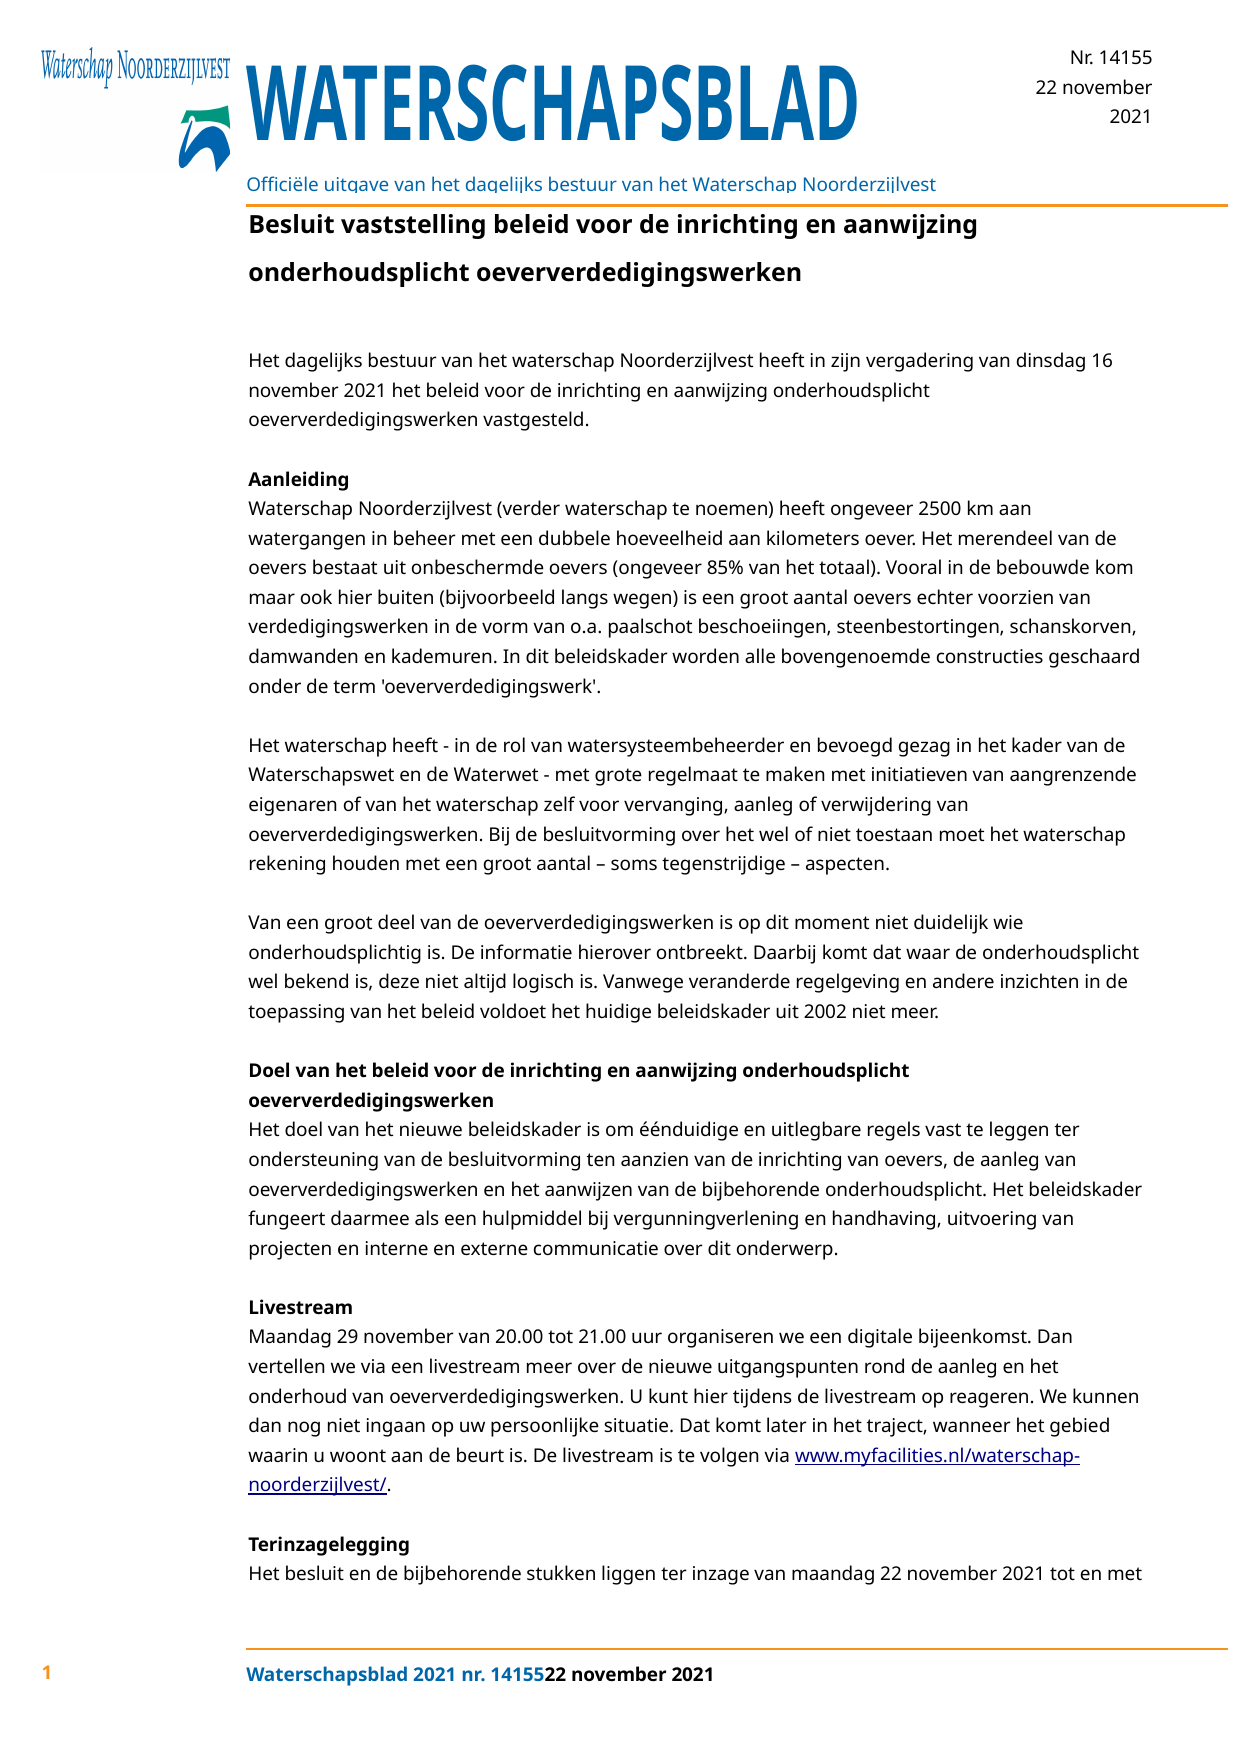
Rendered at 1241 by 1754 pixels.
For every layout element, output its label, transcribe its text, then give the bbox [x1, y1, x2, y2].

text Waterschap Noorderzijlvest (verder waterschap te noemen) heeft ongeveer 2500 km aan watergangen in beheer met een dubbele hoeveelheid aan kilometers oever. Het merendeel van de oevers bestaat uit onbeschermde oevers (ongeveer 85% van het totaal). Vooral in de bebouwde kom maar ook hier buiten (bijvoorbeeld langs wegen) is een groot aantal oevers echter voorzien van verdedigingswerken in de vorm van o.a. paalschot beschoeiingen, steenbestortingen, schanskorven, damwanden en kademuren. In dit beleidskader worden alle bovengenoemde constructies geschaard onder de term 'oeververdedigingswerk'. [248, 495, 1152, 699]
text Livestream [248, 1294, 1152, 1320]
text Maandag 29 november van 20.00 tot 21.00 uur organiseren we een digitale bijeenkomst. Dan vertellen we via een livestream meer over de nieuwe uitgangspunten rond de aanleg en het onderhoud van oeververdedigingswerken. U kunt hier tijdens de livestream op reageren. We kunnen dan nog niet ingaan op uw persoonlijke situatie. Dat komt later in het traject, wanneer het gebied waarin u woont aan de beurt is. De livestream is te volgen via www.myfacilities.nl/waterschap-noorderzijlvest/. [248, 1324, 1152, 1497]
text Het dagelijks bestuur van het waterschap Noorderzijlvest heeft in zijn vergadering van dinsdag 16 november 2021 het beleid voor de inrichting en aanwijzing onderhoudsplicht oeververdedigingswerken vastgesteld. [248, 347, 1152, 432]
text Het waterschap heeft - in de rol van watersysteembeheerder en bevoegd gezag in het kader van de Waterschapswet en de Waterwet - met grote regelmaat te maken met initiatieven van aangrenzende eigenaren of van het waterschap zelf voor vervanging, aanleg of verwijdering van oeververdedigingswerken. Bij de besluitvorming over het wel of niet toestaan moet het waterschap rekening houden met een groot aantal – soms tegenstrijdige – aspecten. [248, 732, 1152, 876]
text Doel van het beleid voor de inrichting en aanwijzing onderhoudsplicht oeververdedigingswerken [248, 1057, 1152, 1113]
text Het besluit en de bijbehorende stukken liggen ter inzage van maandag 22 november 2021 tot en met [248, 1560, 1152, 1586]
text Het doel van het nieuwe beleidskader is om éénduidige en uitlegbare regels vast te leggen ter ondersteuning van de besluitvorming ten aanzien van de inrichting van oevers, de aanleg van oeververdedigingswerken en het aanwijzen van de bijbehorende onderhoudsplicht. Het beleidskader fungeert daarmee als een hulpmiddel bij vergunningverlening en handhaving, uitvoering van projecten en interne en externe communicatie over dit onderwerp. [248, 1117, 1152, 1261]
text Besluit vaststelling beleid voor de inrichting en aanwijzing onderhoudsplicht oeververdedigingswerken [248, 207, 1152, 288]
text Van een groot deel van de oeververdedigingswerken is op dit moment niet duidelijk wie onderhoudsplichtig is. De informatie hierover ontbreekt. Daarbij komt dat waar de onderhoudsplicht wel bekend is, deze niet altijd logisch is. Vanwege veranderde regelgeving en andere inzichten in de toepassing van het beleid voldoet het huidige beleidskader uit 2002 niet meer. [248, 909, 1152, 1024]
text Aanleiding [248, 466, 1152, 492]
text Terinzagelegging [248, 1531, 1152, 1557]
picture [41, 47, 231, 172]
